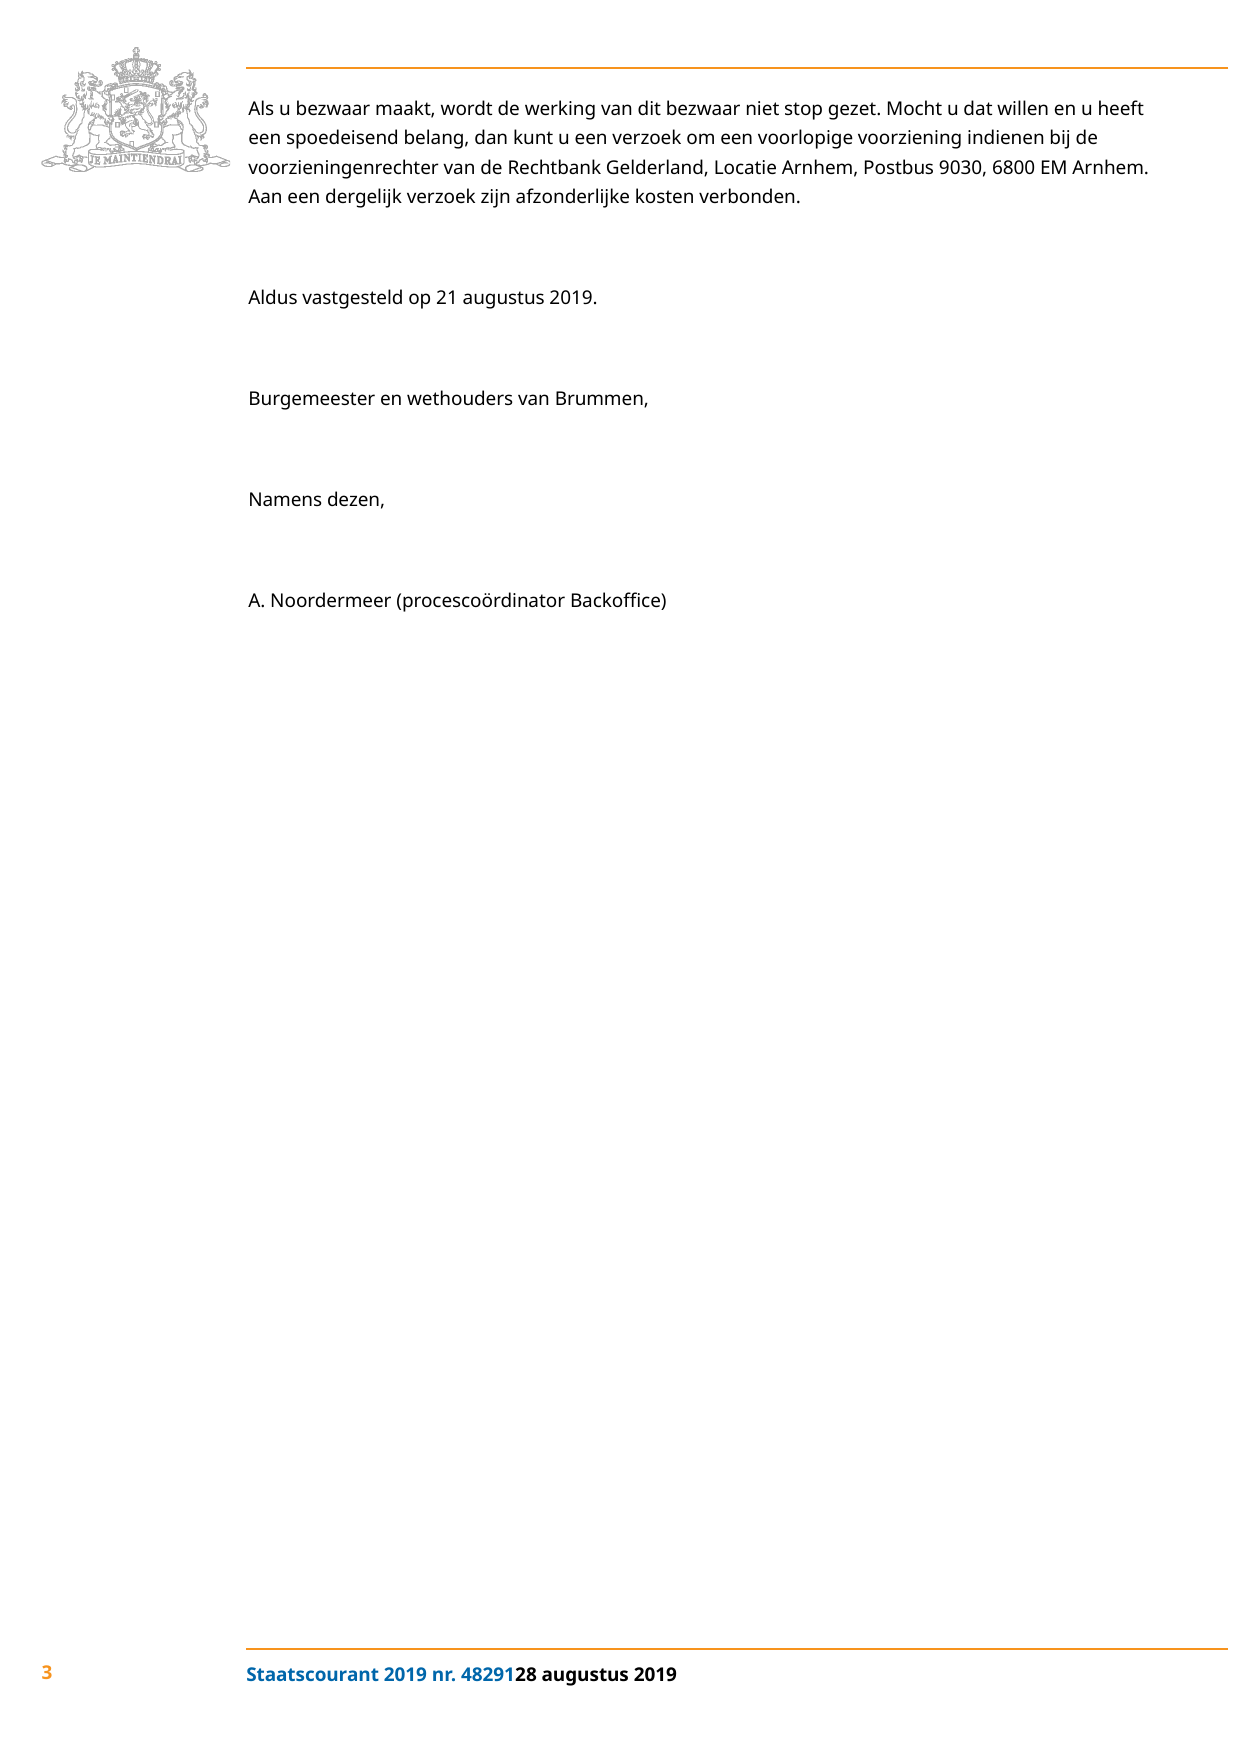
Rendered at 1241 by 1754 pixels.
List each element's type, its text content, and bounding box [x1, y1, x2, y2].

picture [41, 47, 231, 172]
text Burgemeester en wethouders van Brummen, [248, 385, 1152, 411]
text A. Noordermeer (procescoördinator Backoffice) [248, 587, 1152, 613]
text Aldus vastgesteld op 21 augustus 2019. [248, 284, 1152, 310]
text Als u bezwaar maakt, wordt de werking van dit bezwaar niet stop gezet. Mocht u dat willen en u heeft een spoedeisend belang, dan kunt u een verzoek om een voorlopige voorziening indienen bij de voorzieningenrechter van de Rechtbank Gelderland, Locatie Arnhem, Postbus 9030, 6800 EM Arnhem. Aan een dergelijk verzoek zijn afzonderlijke kosten verbonden. [248, 95, 1152, 209]
text Namens dezen, [248, 486, 1152, 512]
